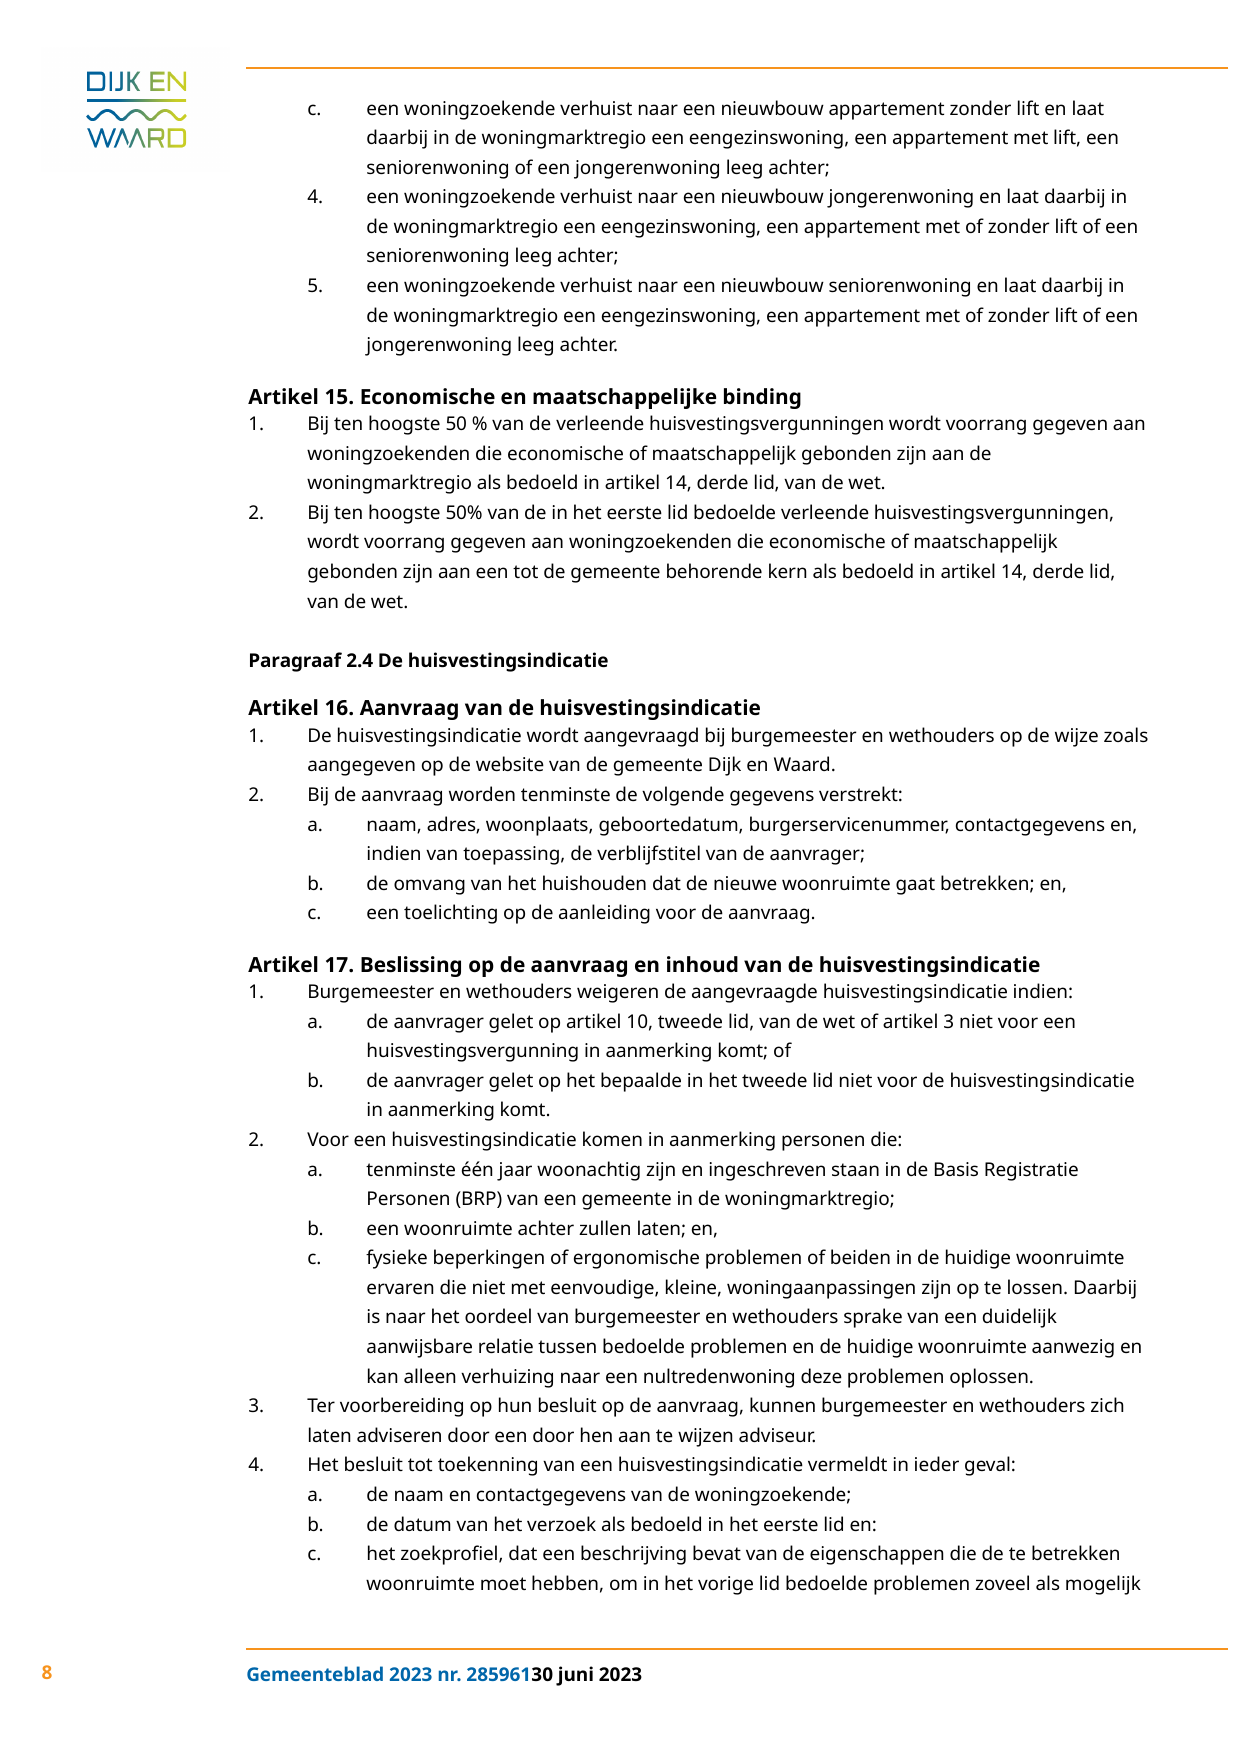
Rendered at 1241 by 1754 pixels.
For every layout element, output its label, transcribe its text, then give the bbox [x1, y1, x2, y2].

list een woningzoekende verhuist naar een nieuwbouw seniorenwoning en laat daarbij in de woningmarktregio een eengezinswoning, een appartement met of zonder lift of een jongerenwoning leeg achter. [307, 272, 1152, 357]
list Voor een huisvestingsindicatie komen in aanmerking personen die: [248, 1126, 1152, 1152]
text Artikel 15. Economische en maatschappelijke binding [248, 382, 1152, 410]
text Artikel 17. Beslissing op de aanvraag en inhoud van de huisvestingsindicatie [248, 950, 1152, 978]
picture [41, 47, 231, 172]
list de naam en contactgegevens van de woningzoekende; [307, 1481, 1152, 1507]
list een woonruimte achter zullen laten; en, [307, 1215, 1152, 1241]
list een toelichting op de aanleiding voor de aanvraag. [307, 899, 1152, 925]
list de aanvrager gelet op het bepaalde in het tweede lid niet voor de huisvestingsindicatie in aanmerking komt. [307, 1067, 1152, 1122]
list Bij de aanvraag worden tenminste de volgende gegevens verstrekt: [248, 781, 1152, 807]
list het zoekprofiel, dat een beschrijving bevat van de eigenschappen die de te betrekken woonruimte moet hebben, om in het vorige lid bedoelde problemen zoveel als mogelijk [307, 1540, 1152, 1596]
list een woningzoekende verhuist naar een nieuwbouw appartement zonder lift en laat daarbij in de woningmarktregio een eengezinswoning, een appartement met lift, een seniorenwoning of een jongerenwoning leeg achter; [307, 95, 1152, 180]
list fysieke beperkingen of ergonomische problemen of beiden in de huidige woonruimte ervaren die niet met eenvoudige, kleine, woningaanpassingen zijn op te lossen. Daarbij is naar het oordeel van burgemeester en wethouders sprake van een duidelijk aanwijsbare relatie tussen bedoelde problemen en de huidige woonruimte aanwezig en kan alleen verhuizing naar een nultredenwoning deze problemen oplossen. [307, 1244, 1152, 1389]
text Paragraaf 2.4 De huisvestingsindicatie [248, 647, 1152, 673]
list de omvang van het huishouden dat de nieuwe woonruimte gaat betrekken; en, [307, 870, 1152, 896]
list een woningzoekende verhuist naar een nieuwbouw jongerenwoning en laat daarbij in de woningmarktregio een eengezinswoning, een appartement met of zonder lift of een seniorenwoning leeg achter; [307, 183, 1152, 268]
list de aanvrager gelet op artikel 10, tweede lid, van de wet of artikel 3 niet voor een huisvestingsvergunning in aanmerking komt; of [307, 1008, 1152, 1063]
list Het besluit tot toekenning van een huisvestingsindicatie vermeldt in ieder geval: [248, 1452, 1152, 1477]
list de datum van het verzoek als bedoeld in het eerste lid en: [307, 1511, 1152, 1537]
list Bij ten hoogste 50% van de in het eerste lid bedoelde verleende huisvestingsvergunningen, wordt voorrang gegeven aan woningzoekenden die economische of maatschappelijk gebonden zijn aan een tot de gemeente behorende kern als bedoeld in artikel 14, derde lid, van de wet. [248, 499, 1152, 613]
list Burgemeester en wethouders weigeren de aangevraagde huisvestingsindicatie indien: [248, 978, 1152, 1004]
text Artikel 16. Aanvraag van de huisvestingsindicatie [248, 693, 1152, 722]
list Ter voorbereiding op hun besluit op de aanvraag, kunnen burgemeester en wethouders zich laten adviseren door een door hen aan te wijzen adviseur. [248, 1392, 1152, 1448]
list naam, adres, woonplaats, geboortedatum, burgerservicenummer, contactgegevens en, indien van toepassing, de verblijfstitel van de aanvrager; [307, 811, 1152, 866]
list tenminste één jaar woonachtig zijn en ingeschreven staan in de Basis Registratie Personen (BRP) van een gemeente in de woningmarktregio; [307, 1156, 1152, 1211]
list Bij ten hoogste 50 % van de verleende huisvestingsvergunningen wordt voorrang gegeven aan woningzoekenden die economische of maatschappelijk gebonden zijn aan de woningmarktregio als bedoeld in artikel 14, derde lid, van de wet. [248, 410, 1152, 495]
list De huisvestingsindicatie wordt aangevraagd bij burgemeester en wethouders op de wijze zoals aangegeven op de website van de gemeente Dijk en Waard. [248, 722, 1152, 777]
